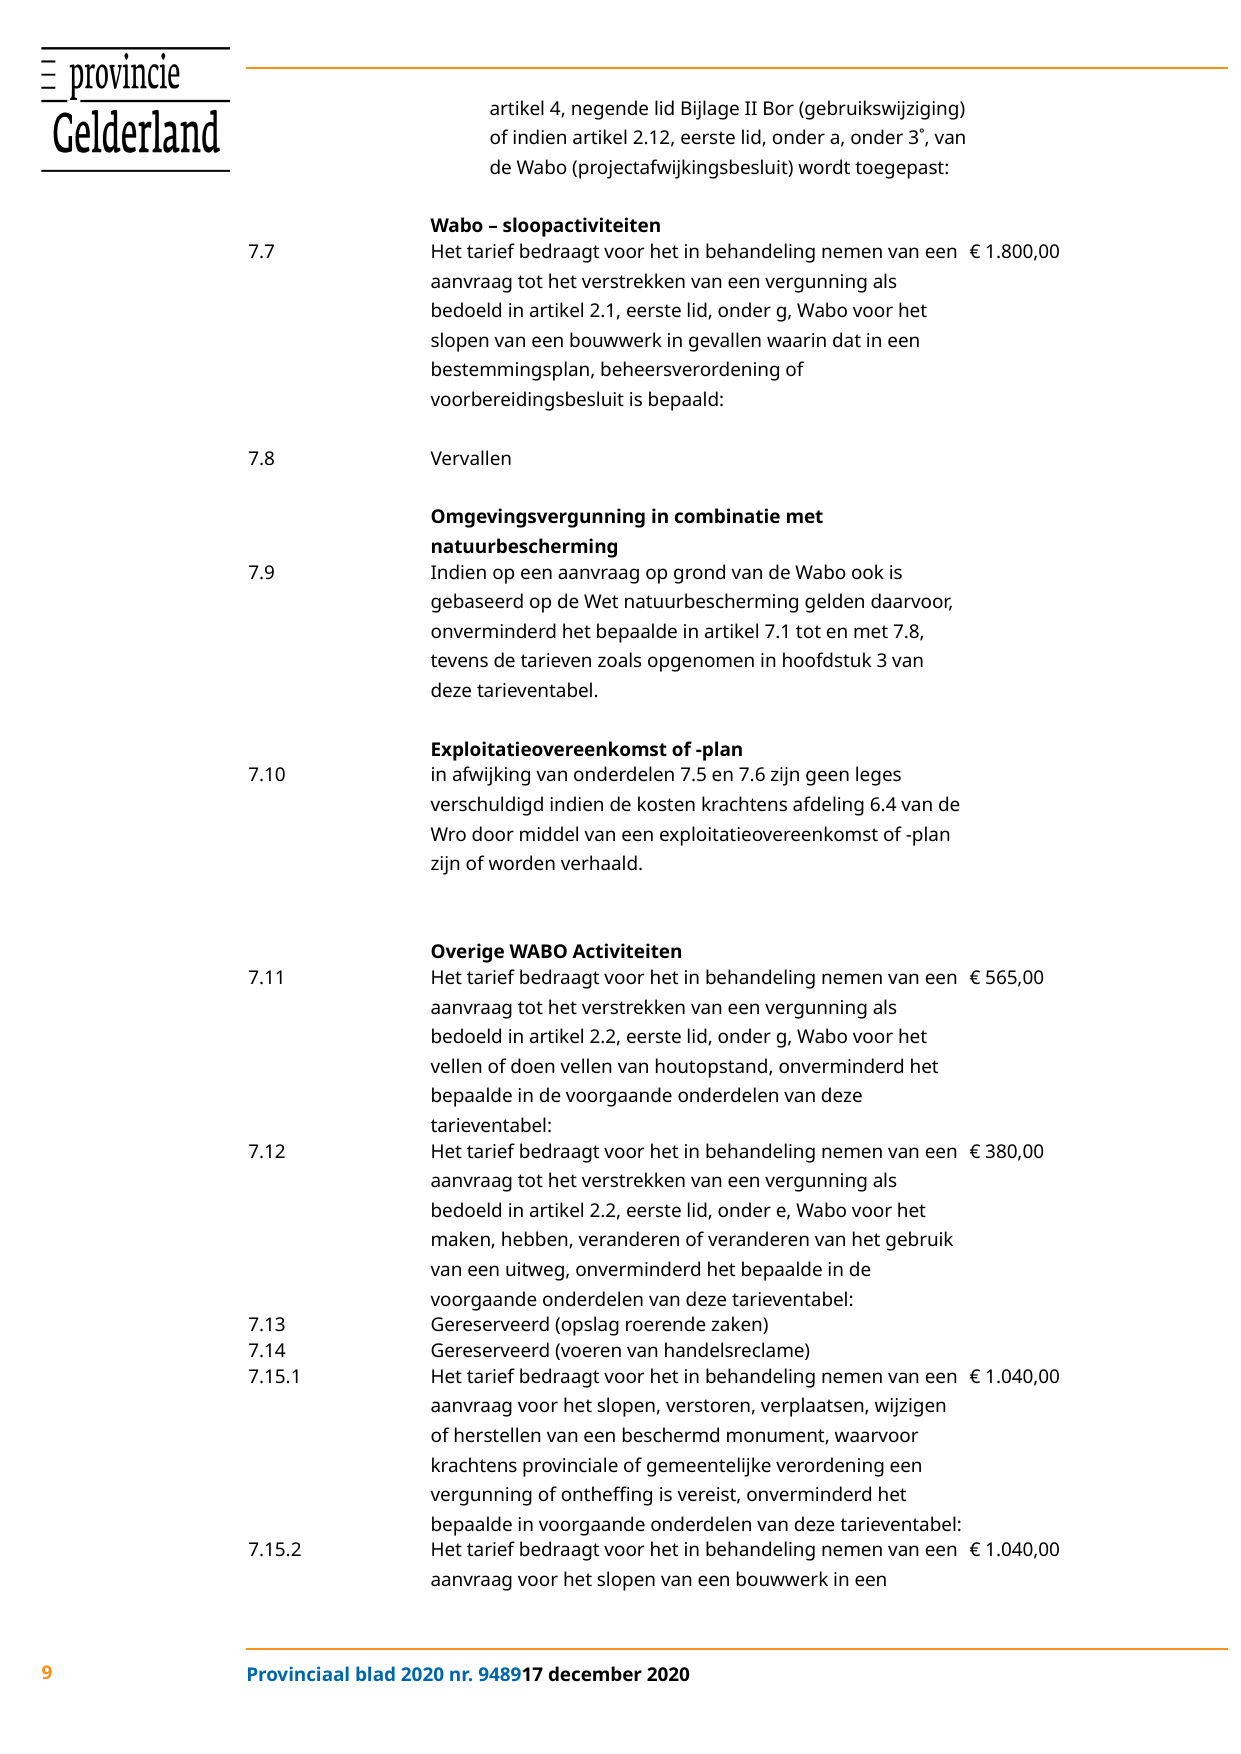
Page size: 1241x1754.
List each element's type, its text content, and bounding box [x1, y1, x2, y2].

table_header [969, 504, 1152, 559]
table_cell Het tarief bedraagt voor het in behandeling nemen van een aanvraag tot het verstrekken van een vergunning als bedoeld in artikel 2.2, eerste lid, onder e, Wabo voor het maken, hebben, veranderen of veranderen van het gebruik van een uitweg, onverminderd het bepaalde in de voorgaande onderdelen van deze tarieventabel: [430, 1138, 969, 1312]
table_cell 7.15.2 [248, 1537, 430, 1592]
table_cell € 565,00 [969, 964, 1152, 1138]
table_header [248, 213, 430, 238]
table_header [969, 736, 1152, 762]
table_header [969, 445, 1152, 471]
table_header Omgevingsvergunning in combinatie met natuurbescherming [430, 504, 969, 559]
table_cell 7.7 [248, 238, 430, 412]
table_header 7.8 [248, 445, 430, 471]
table_cell 7.11 [248, 964, 430, 1138]
table_cell in afwijking van onderdelen 7.5 en 7.6 zijn geen leges verschuldigd indien de kosten krachtens afdeling 6.4 van de Wro door middel van een exploitatieovereenkomst of -plan zijn of worden verhaald. [430, 762, 969, 876]
table_header [969, 213, 1152, 238]
table_cell [248, 95, 430, 180]
table_header Overige WABO Activiteiten [430, 939, 969, 964]
table_header Wabo – sloopactiviteiten [430, 213, 969, 238]
table_cell [969, 95, 1152, 180]
table_cell 7.9 [248, 559, 430, 703]
table_header [248, 939, 430, 964]
table_cell 7.12 [248, 1138, 430, 1312]
picture [41, 47, 231, 172]
table_cell Gereserveerd (opslag roerende zaken) [430, 1312, 969, 1337]
table_cell 7.15.1 [248, 1363, 430, 1537]
table_cell [969, 559, 1152, 703]
table_cell [969, 1337, 1152, 1363]
table_cell € 1.040,00 [969, 1363, 1152, 1537]
table_header [248, 504, 430, 559]
table_cell € 380,00 [969, 1138, 1152, 1312]
table_cell [969, 1312, 1152, 1337]
table_cell € 1.040,00 [969, 1537, 1152, 1592]
table_header Vervallen [430, 445, 969, 471]
table_cell 7.13 [248, 1312, 430, 1337]
table_cell Gereserveerd (voeren van handelsreclame) [430, 1337, 969, 1363]
table_cell Het tarief bedraagt voor het in behandeling nemen van een aanvraag tot het verstrekken van een vergunning als bedoeld in artikel 2.1, eerste lid, onder g, Wabo voor het slopen van een bouwwerk in gevallen waarin dat in een bestemmingsplan, beheersverordening of voorbereidingsbesluit is bepaald: [430, 238, 969, 412]
table_cell [969, 762, 1152, 876]
table_cell € 1.800,00 [969, 238, 1152, 412]
table_cell 7.14 [248, 1337, 430, 1363]
table_cell 7.10 [248, 762, 430, 876]
table_cell Het tarief bedraagt voor het in behandeling nemen van een aanvraag voor het slopen van een bouwwerk in een [430, 1537, 969, 1592]
table_cell artikel 4, negende lid Bijlage II Bor (gebruikswijziging) of indien artikel 2.12, eerste lid, onder a, onder 3˚, van de Wabo (projectafwijkingsbesluit) wordt toegepast: [430, 95, 969, 180]
table_cell Het tarief bedraagt voor het in behandeling nemen van een aanvraag voor het slopen, verstoren, verplaatsen, wijzigen of herstellen van een beschermd monument, waarvoor krachtens provinciale of gemeentelijke verordening een vergunning of ontheffing is vereist, onverminderd het bepaalde in voorgaande onderdelen van deze tarieventabel: [430, 1363, 969, 1537]
table_header Exploitatieovereenkomst of -plan [430, 736, 969, 762]
table_header [969, 939, 1152, 964]
table_cell Indien op een aanvraag op grond van de Wabo ook is gebaseerd op de Wet natuurbescherming gelden daarvoor, onverminderd het bepaalde in artikel 7.1 tot en met 7.8, tevens de tarieven zoals opgenomen in hoofdstuk 3 van deze tarieventabel. [430, 559, 969, 703]
table_header [248, 736, 430, 762]
table_cell Het tarief bedraagt voor het in behandeling nemen van een aanvraag tot het verstrekken van een vergunning als bedoeld in artikel 2.2, eerste lid, onder g, Wabo voor het vellen of doen vellen van houtopstand, onverminderd het bepaalde in de voorgaande onderdelen van deze tarieventabel: [430, 964, 969, 1138]
